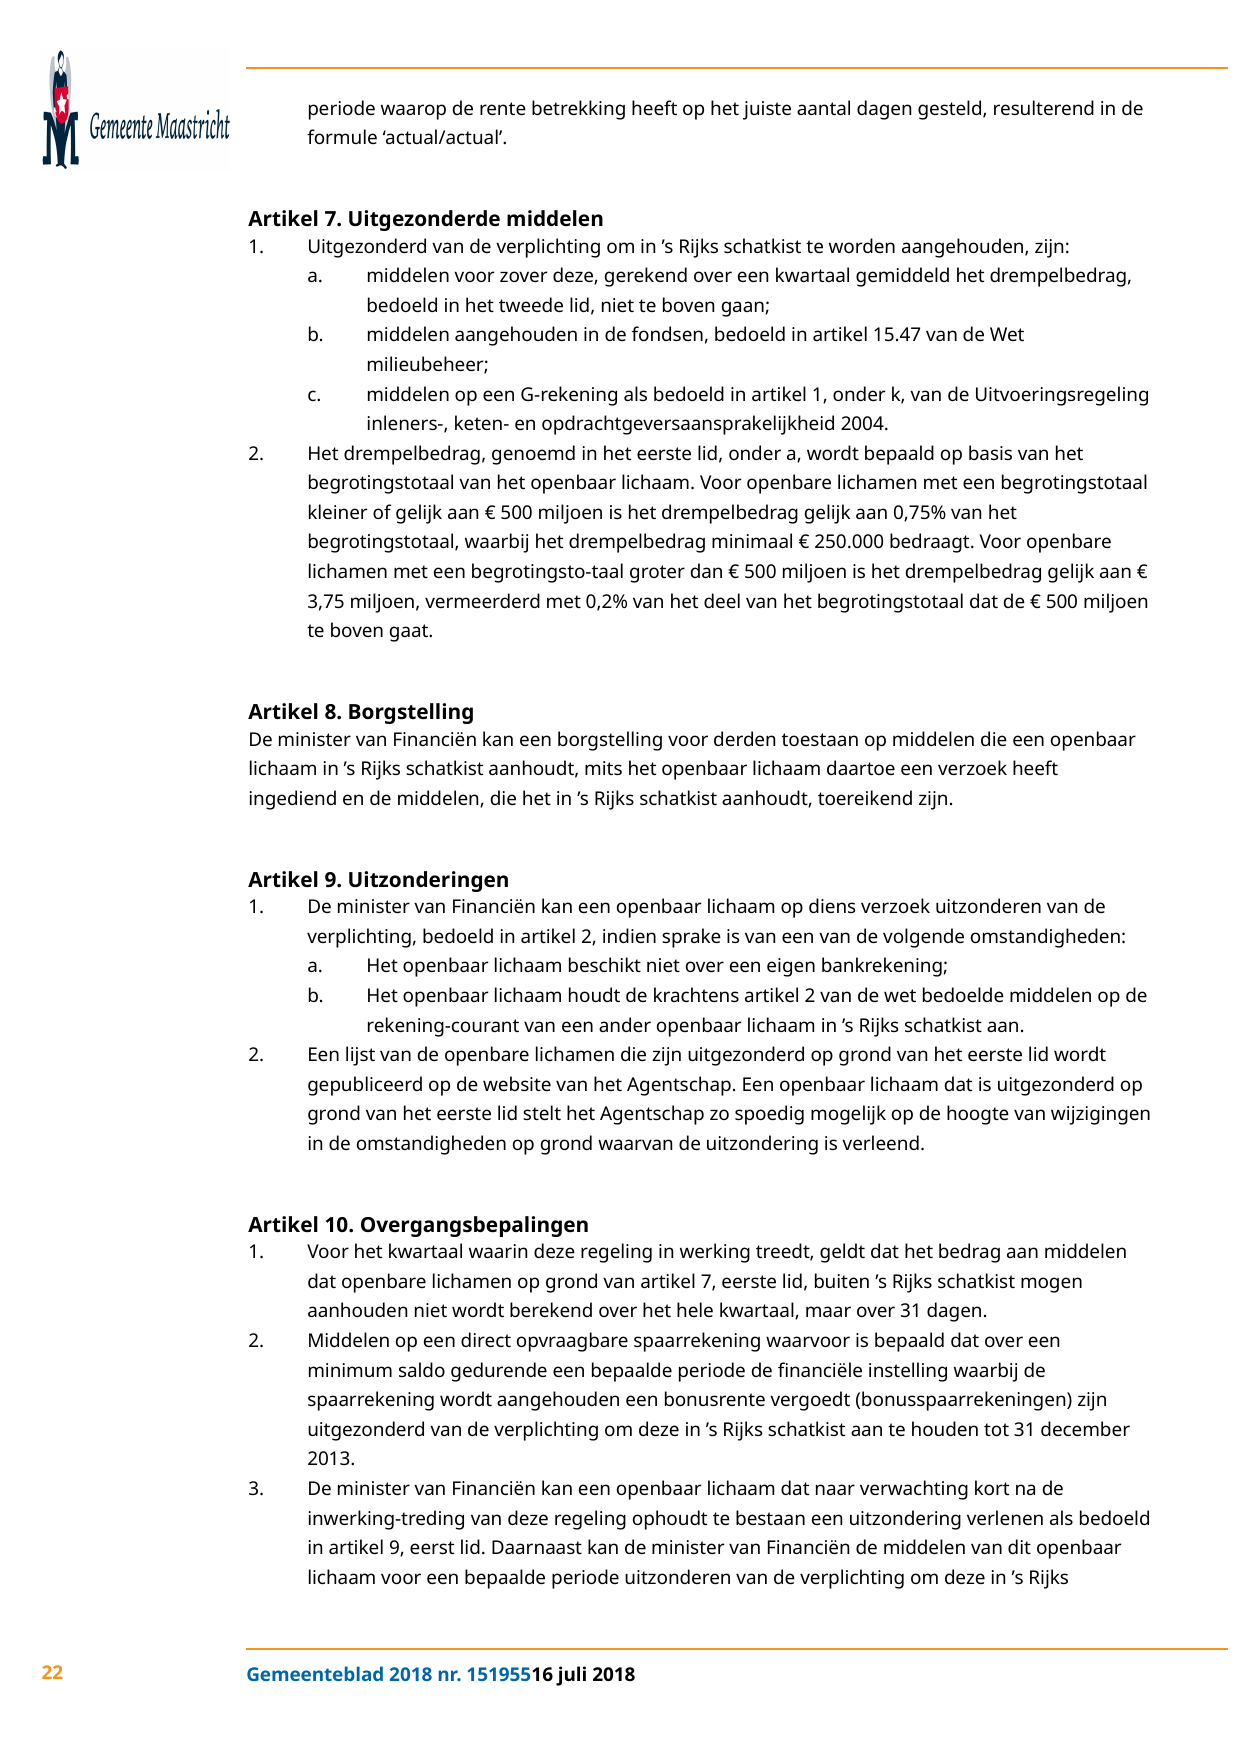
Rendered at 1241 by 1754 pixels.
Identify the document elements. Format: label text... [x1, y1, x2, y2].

list Voor het kwartaal waarin deze regeling in werking treedt, geldt dat het bedrag aan middelen dat openbare lichamen op grond van artikel 7, eerste lid, buiten ’s Rijks schatkist mogen aanhouden niet wordt berekend over het hele kwartaal, maar over 31 dagen. [248, 1238, 1152, 1323]
list middelen voor zover deze, gerekend over een kwartaal gemiddeld het drempelbedrag, bedoeld in het tweede lid, niet te boven gaan; [307, 262, 1152, 318]
list De minister van Financiën kan een openbaar lichaam dat naar verwachting kort na de inwerking-treding van deze regeling ophoudt te bestaan een uitzondering verlenen als bedoeld in artikel 9, eerst lid. Daarnaast kan de minister van Financiën de middelen van dit openbaar lichaam voor een bepaalde periode uitzonderen van de verplichting om deze in ’s Rijks [248, 1475, 1152, 1590]
list Het openbaar lichaam houdt de krachtens artikel 2 van de wet bedoelde middelen op de rekening-courant van een ander openbaar lichaam in ’s Rijks schatkist aan. [307, 982, 1152, 1037]
text Artikel 9. Uitzonderingen [248, 865, 1152, 893]
text De minister van Financiën kan een borgstelling voor derden toestaan op middelen die een openbaar lichaam in ’s Rijks schatkist aanhoudt, mits het openbaar lichaam daartoe een verzoek heeft ingediend en de middelen, die het in ’s Rijks schatkist aanhoudt, toereikend zijn. [248, 726, 1152, 811]
list De minister van Financiën kan een openbaar lichaam op diens verzoek uitzonderen van de verplichting, bedoeld in artikel 2, indien sprake is van een van de volgende omstandigheden: [248, 893, 1152, 949]
text Artikel 10. Overgangsbepalingen [248, 1210, 1152, 1238]
text Artikel 7. Uitgezonderde middelen [248, 204, 1152, 233]
list Middelen op een direct opvraagbare spaarrekening waarvoor is bepaald dat over een minimum saldo gedurende een bepaalde periode de financiële instelling waarbij de spaarrekening wordt aangehouden een bonusrente vergoedt (bonusspaarrekeningen) zijn uitgezonderd van de verplichting om deze in ’s Rijks schatkist aan te houden tot 31 december 2013. [248, 1327, 1152, 1471]
list Het drempelbedrag, genoemd in het eerste lid, onder a, wordt bepaald op basis van het begrotingstotaal van het openbaar lichaam. Voor openbare lichamen met een begrotingstotaal kleiner of gelijk aan € 500 miljoen is het drempelbedrag gelijk aan 0,75% van het begrotingstotaal, waarbij het drempelbedrag minimaal € 250.000 bedraagt. Voor openbare lichamen met een begrotingsto-taal groter dan € 500 miljoen is het drempelbedrag gelijk aan € 3,75 miljoen, vermeerderd met 0,2% van het deel van het begrotingstotaal dat de € 500 miljoen te boven gaat. [248, 440, 1152, 643]
list middelen aangehouden in de fondsen, bedoeld in artikel 15.47 van de Wet milieubeheer; [307, 322, 1152, 377]
list middelen op een G-rekening als bedoeld in artikel 1, onder k, van de Uitvoeringsregeling inleners-, keten- en opdrachtgeversaansprakelijkheid 2004. [307, 381, 1152, 436]
picture [41, 47, 231, 172]
list Een lijst van de openbare lichamen die zijn uitgezonderd op grond van het eerste lid wordt gepubliceerd op de website van het Agentschap. Een openbaar lichaam dat is uitgezonderd op grond van het eerste lid stelt het Agentschap zo spoedig mogelijk op de hoogte van wijzigingen in de omstandigheden op grond waarvan de uitzondering is verleend. [248, 1041, 1152, 1156]
list Uitgezonderd van de verplichting om in ’s Rijks schatkist te worden aangehouden, zijn: [248, 233, 1152, 258]
list periode waarop de rente betrekking heeft op het juiste aantal dagen gesteld, resulterend in de formule ‘actual/actual’. [248, 95, 1152, 150]
list Het openbaar lichaam beschikt niet over een eigen bankrekening; [307, 953, 1152, 978]
text Artikel 8. Borgstelling [248, 697, 1152, 726]
